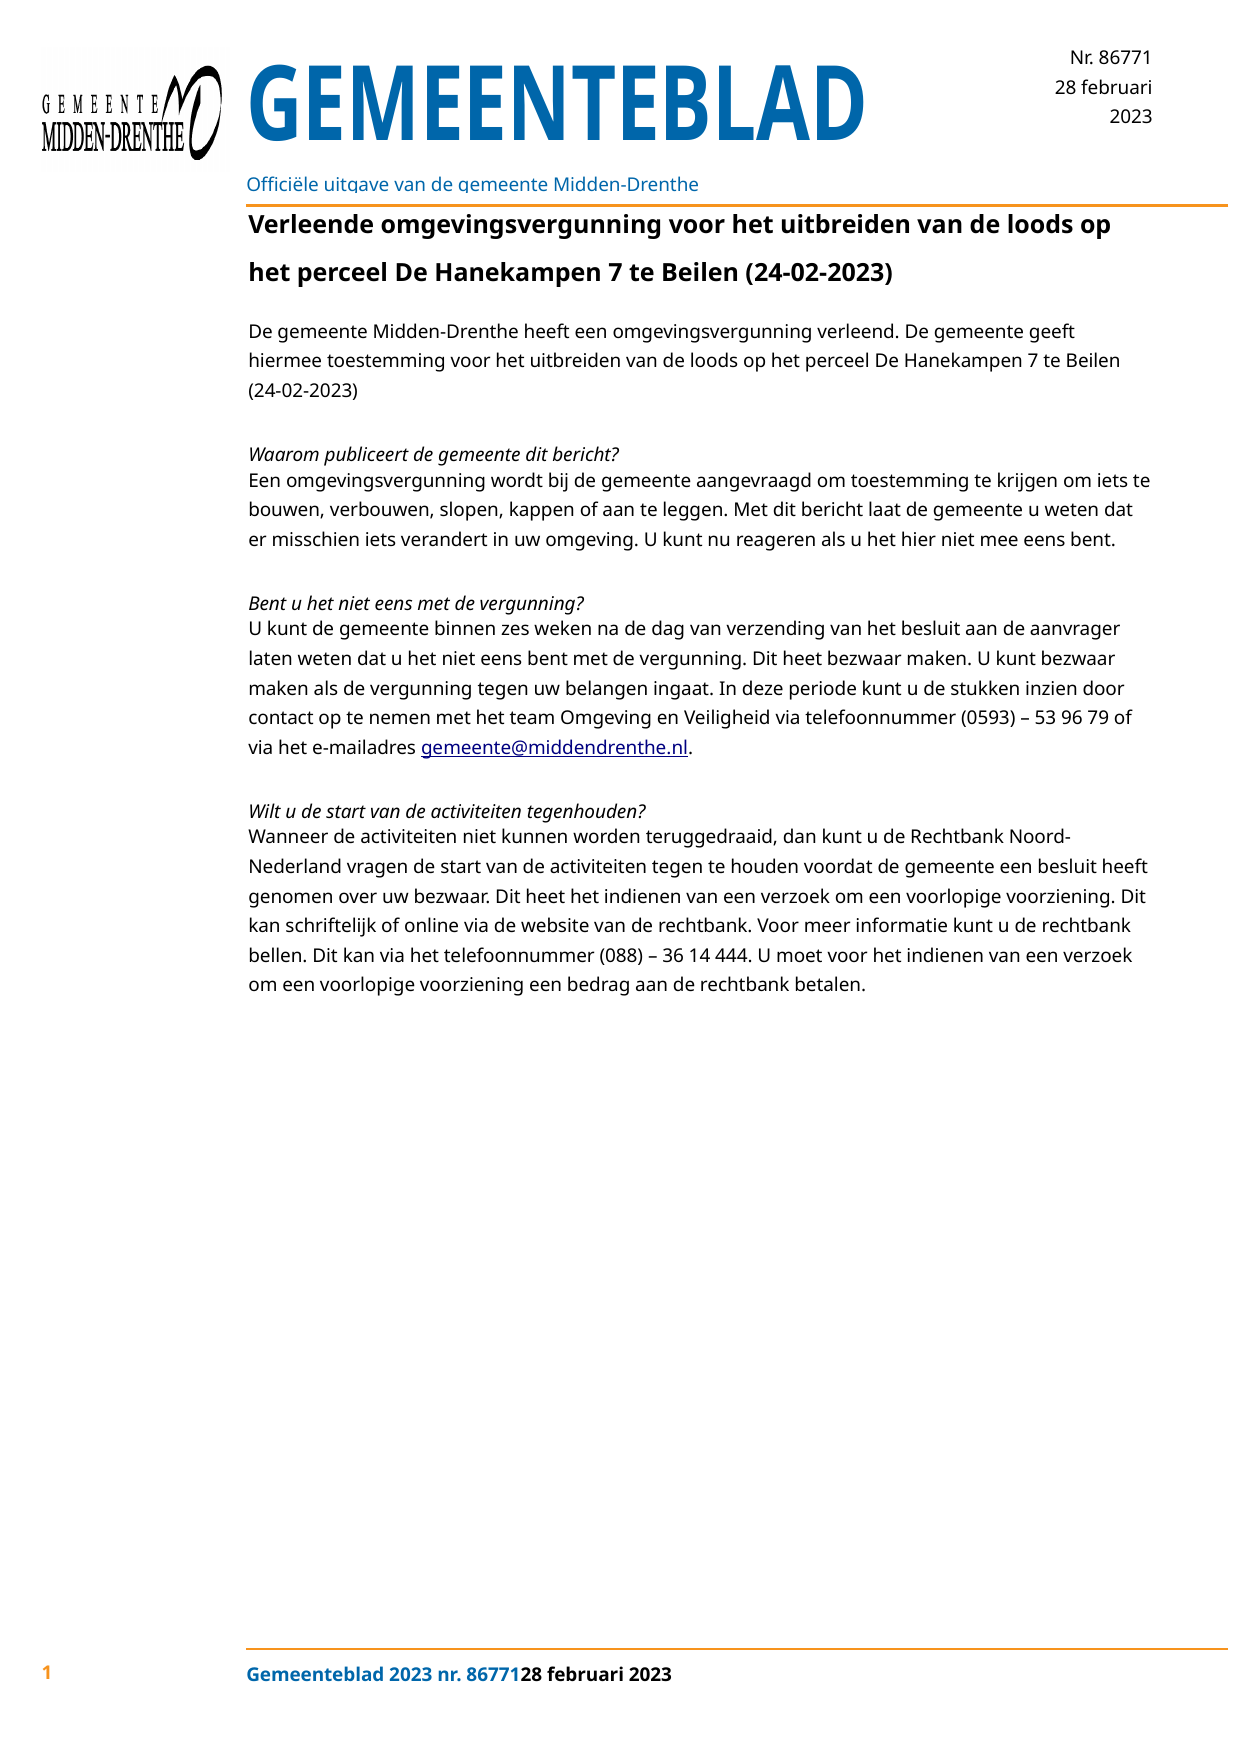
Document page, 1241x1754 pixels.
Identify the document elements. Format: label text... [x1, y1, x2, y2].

text Waarom publiceert de gemeente dit bericht? [248, 441, 1152, 467]
text Een omgevingsvergunning wordt bij de gemeente aangevraagd om toestemming te krijgen om iets te bouwen, verbouwen, slopen, kappen of aan te leggen. Met dit bericht laat de gemeente u weten dat er misschien iets verandert in uw omgeving. U kunt nu reageren als u het hier niet mee eens bent. [248, 467, 1152, 552]
text Wilt u de start van de activiteiten tegenhouden? [248, 798, 1152, 824]
text De gemeente Midden-Drenthe heeft een omgevingsvergunning verleend. De gemeente geeft hiermee toestemming voor het uitbreiden van de loods op het perceel De Hanekampen 7 te Beilen (24-02-2023) [248, 318, 1152, 403]
text U kunt de gemeente binnen zes weken na de dag van verzending van het besluit aan de aanvrager laten weten dat u het niet eens bent met de vergunning. Dit heet bezwaar maken. U kunt bezwaar maken als de vergunning tegen uw belangen ingaat. In deze periode kunt u de stukken inzien door contact op te nemen met het team Omgeving en Veiligheid via telefoonnummer (0593) – 53 96 79 of via het e-mailadres gemeente@middendrenthe.nl. [248, 616, 1152, 760]
text Bent u het niet eens met de vergunning? [248, 590, 1152, 616]
text Verleende omgevingsvergunning voor het uitbreiden van de loods op het perceel De Hanekampen 7 te Beilen (24-02-2023) [248, 207, 1152, 288]
picture [41, 47, 231, 172]
text Wanneer de activiteiten niet kunnen worden teruggedraaid, dan kunt u de Rechtbank Noord-Nederland vragen de start van de activiteiten tegen te houden voordat de gemeente een besluit heeft genomen over uw bezwaar. Dit heet het indienen van een verzoek om een voorlopige voorziening. Dit kan schriftelijk of online via de website van de rechtbank. Voor meer informatie kunt u de rechtbank bellen. Dit kan via het telefoonnummer (088) – 36 14 444. U moet voor het indienen van een verzoek om een voorlopige voorziening een bedrag aan de rechtbank betalen. [248, 824, 1152, 997]
